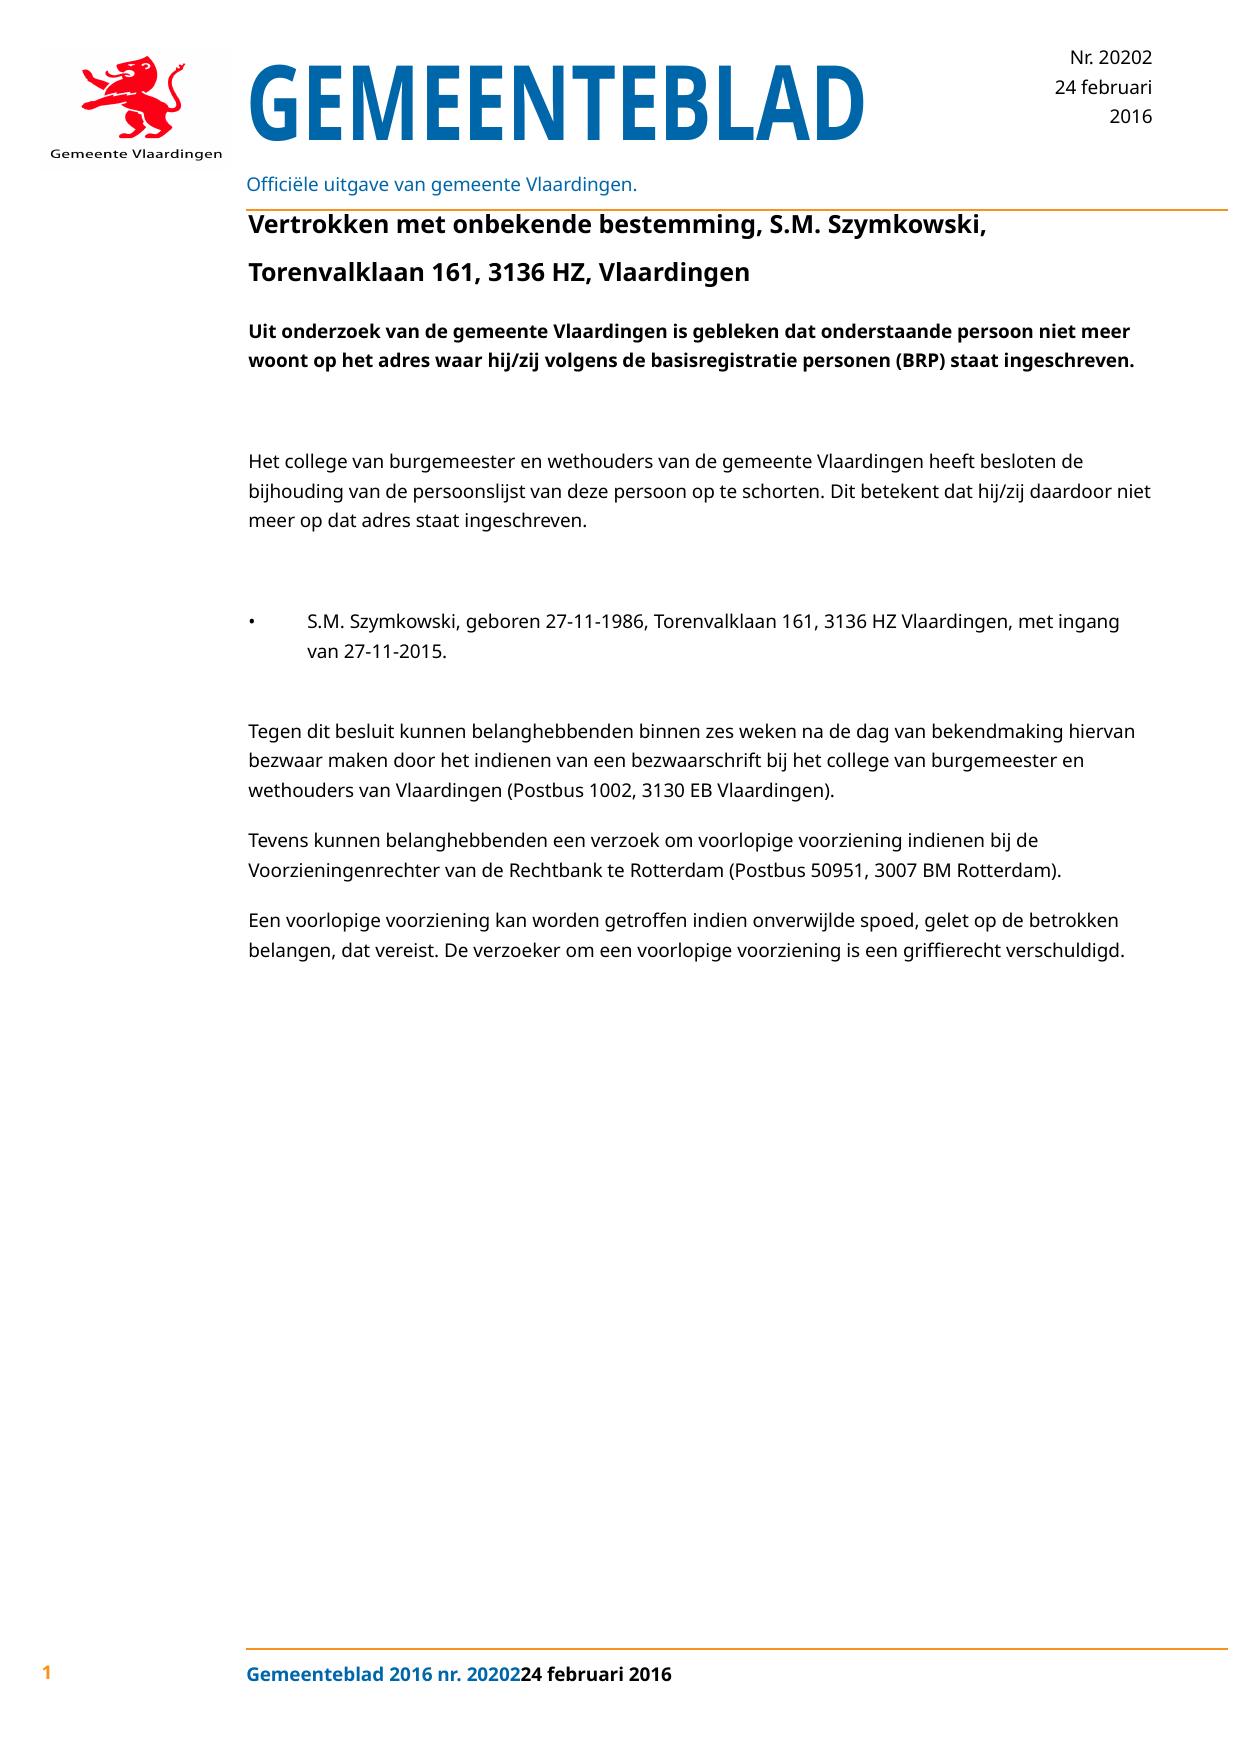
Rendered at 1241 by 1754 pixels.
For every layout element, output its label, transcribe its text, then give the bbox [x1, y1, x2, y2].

text Tegen dit besluit kunnen belanghebbenden binnen zes weken na de dag van bekendmaking hiervan bezwaar maken door het indienen van een bezwaarschrift bij het college van burgemeester en wethouders van Vlaardingen (Postbus 1002, 3130 EB Vlaardingen). [248, 718, 1152, 803]
list S.M. Szymkowski, geboren 27-11-1986, Torenvalklaan 161, 3136 HZ Vlaardingen, met ingang van 27-11-2015. [248, 608, 1152, 664]
text Tevens kunnen belanghebbenden een verzoek om voorlopige voorziening indienen bij de Voorzieningenrechter van de Rechtbank te Rotterdam (Postbus 50951, 3007 BM Rotterdam). [248, 827, 1152, 883]
text Het college van burgemeester en wethouders van de gemeente Vlaardingen heeft besloten de bijhouding van de persoonslijst van deze persoon op te schorten. Dit betekent dat hij/zij daardoor niet meer op dat adres staat ingeschreven. [248, 448, 1152, 533]
text Een voorlopige voorziening kan worden getroffen indien onverwijlde spoed, gelet op de betrokken belangen, dat vereist. De verzoeker om een voorlopige voorziening is een griffierecht verschuldigd. [248, 907, 1152, 963]
text Vertrokken met onbekende bestemming, S.M. Szymkowski, Torenvalklaan 161, 3136 HZ, Vlaardingen [248, 211, 1152, 288]
text Uit onderzoek van de gemeente Vlaardingen is gebleken dat onderstaande persoon niet meer woont op het adres waar hij/zij volgens de basisregistratie personen (BRP) staat ingeschreven. [248, 318, 1152, 373]
picture [41, 47, 231, 172]
